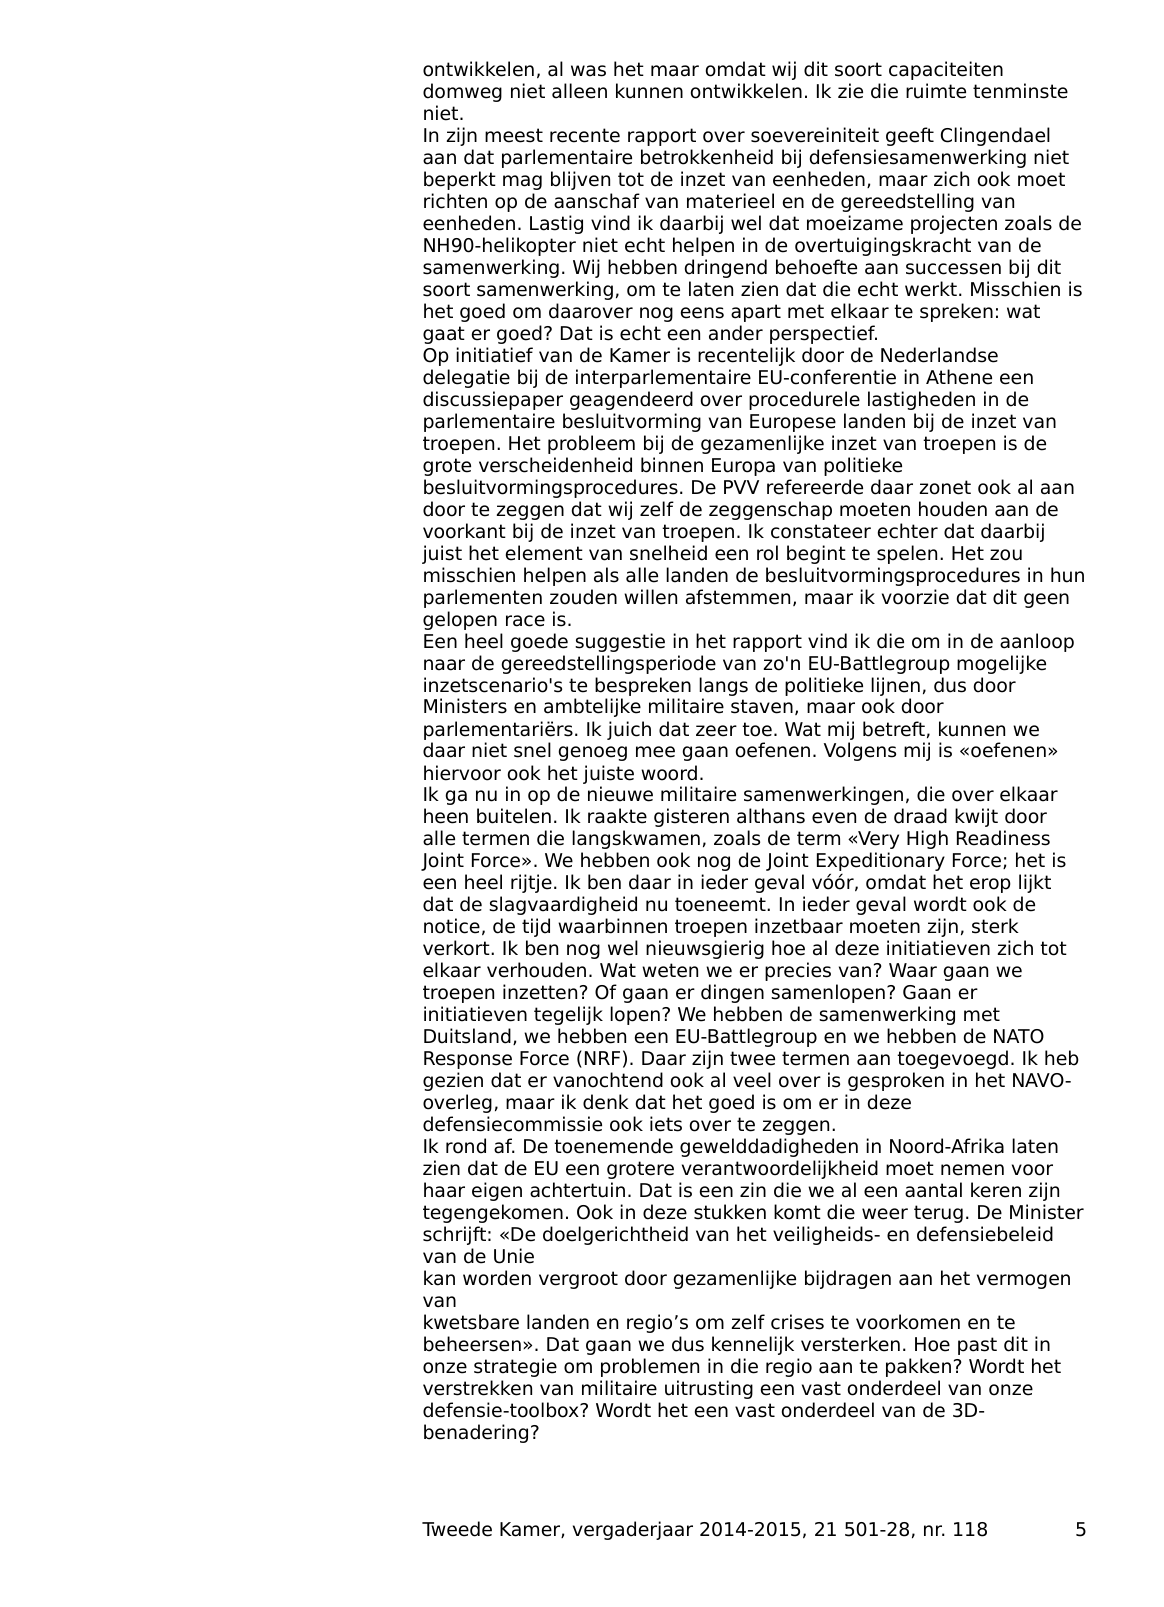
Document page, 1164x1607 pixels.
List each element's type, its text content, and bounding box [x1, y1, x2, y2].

text kan worden vergroot door gezamenlijke bijdragen aan het vermogen van [422, 1268, 1087, 1312]
text Op initiatief van de Kamer is recentelijk door de Nederlandse delegatie bij de interparlementaire EU-conferentie in Athene een discussiepaper geagendeerd over procedurele lastigheden in de parlementaire besluitvorming van Europese landen bij de inzet van troepen. Het probleem bij de gezamenlijke inzet van troepen is de grote verscheidenheid binnen Europa van politieke besluitvormingsprocedures. De PVV refereerde daar zonet ook al aan door te zeggen dat wij zelf de zeggenschap moeten houden aan de voorkant bij de inzet van troepen. Ik constateer echter dat daarbij juist het element van snelheid een rol begint te spelen. Het zou misschien helpen als alle landen de besluitvormingsprocedures in hun parlementen zouden willen afstemmen, maar ik voorzie dat dit geen gelopen race is. [422, 345, 1087, 631]
text Een heel goede suggestie in het rapport vind ik die om in de aanloop naar de gereedstellingsperiode van zo'n EU-Battlegroup mogelijke inzetscenario's te bespreken langs de politieke lijnen, dus door Ministers en ambtelijke militaire staven, maar ook door parlementariërs. Ik juich dat zeer toe. Wat mij betreft, kunnen we daar niet snel genoeg mee gaan oefenen. Volgens mij is «oefenen» hiervoor ook het juiste woord. [422, 631, 1087, 784]
text Ik ga nu in op de nieuwe militaire samenwerkingen, die over elkaar heen buitelen. Ik raakte gisteren althans even de draad kwijt door alle termen die langskwamen, zoals de term «Very High Readiness Joint Force». We hebben ook nog de Joint Expeditionary Force; het is een heel rijtje. Ik ben daar in ieder geval vóór, omdat het erop lijkt dat de slagvaardigheid nu toeneemt. In ieder geval wordt ook de notice, de tijd waarbinnen troepen inzetbaar moeten zijn, sterk verkort. Ik ben nog wel nieuwsgierig hoe al deze initiatieven zich tot elkaar verhouden. Wat weten we er precies van? Waar gaan we troepen inzetten? Of gaan er dingen samenlopen? Gaan er initiatieven tegelijk lopen? We hebben de samenwerking met Duitsland, we hebben een EU-Battlegroup en we hebben de NATO Response Force (NRF). Daar zijn twee termen aan toegevoegd. Ik heb gezien dat er vanochtend ook al veel over is gesproken in het NAVO-overleg, maar ik denk dat het goed is om er in deze defensiecommissie ook iets over te zeggen. [422, 784, 1087, 1136]
text ontwikkelen, al was het maar omdat wij dit soort capaciteiten domweg niet alleen kunnen ontwikkelen. Ik zie die ruimte tenminste niet. [422, 59, 1087, 125]
text Ik rond af. De toenemende gewelddadigheden in Noord-Afrika laten zien dat de EU een grotere verantwoordelijkheid moet nemen voor haar eigen achtertuin. Dat is een zin die we al een aantal keren zijn tegengekomen. Ook in deze stukken komt die weer terug. De Minister schrijft: «De doelgerichtheid van het veiligheids- en defensiebeleid van de Unie [422, 1136, 1087, 1268]
text kwetsbare landen en regio’s om zelf crises te voorkomen en te beheersen». Dat gaan we dus kennelijk versterken. Hoe past dit in onze strategie om problemen in die regio aan te pakken? Wordt het verstrekken van militaire uitrusting een vast onderdeel van onze defensie-toolbox? Wordt het een vast onderdeel van de 3D-benadering? [422, 1312, 1087, 1444]
text In zijn meest recente rapport over soevereiniteit geeft Clingendael aan dat parlementaire betrokkenheid bij defensiesamenwerking niet beperkt mag blijven tot de inzet van eenheden, maar zich ook moet richten op de aanschaf van materieel en de gereedstelling van eenheden. Lastig vind ik daarbij wel dat moeizame projecten zoals de NH90-helikopter niet echt helpen in de overtuigingskracht van de samenwerking. Wij hebben dringend behoefte aan successen bij dit soort samenwerking, om te laten zien dat die echt werkt. Misschien is het goed om daarover nog eens apart met elkaar te spreken: wat gaat er goed? Dat is echt een ander perspectief. [422, 125, 1087, 345]
